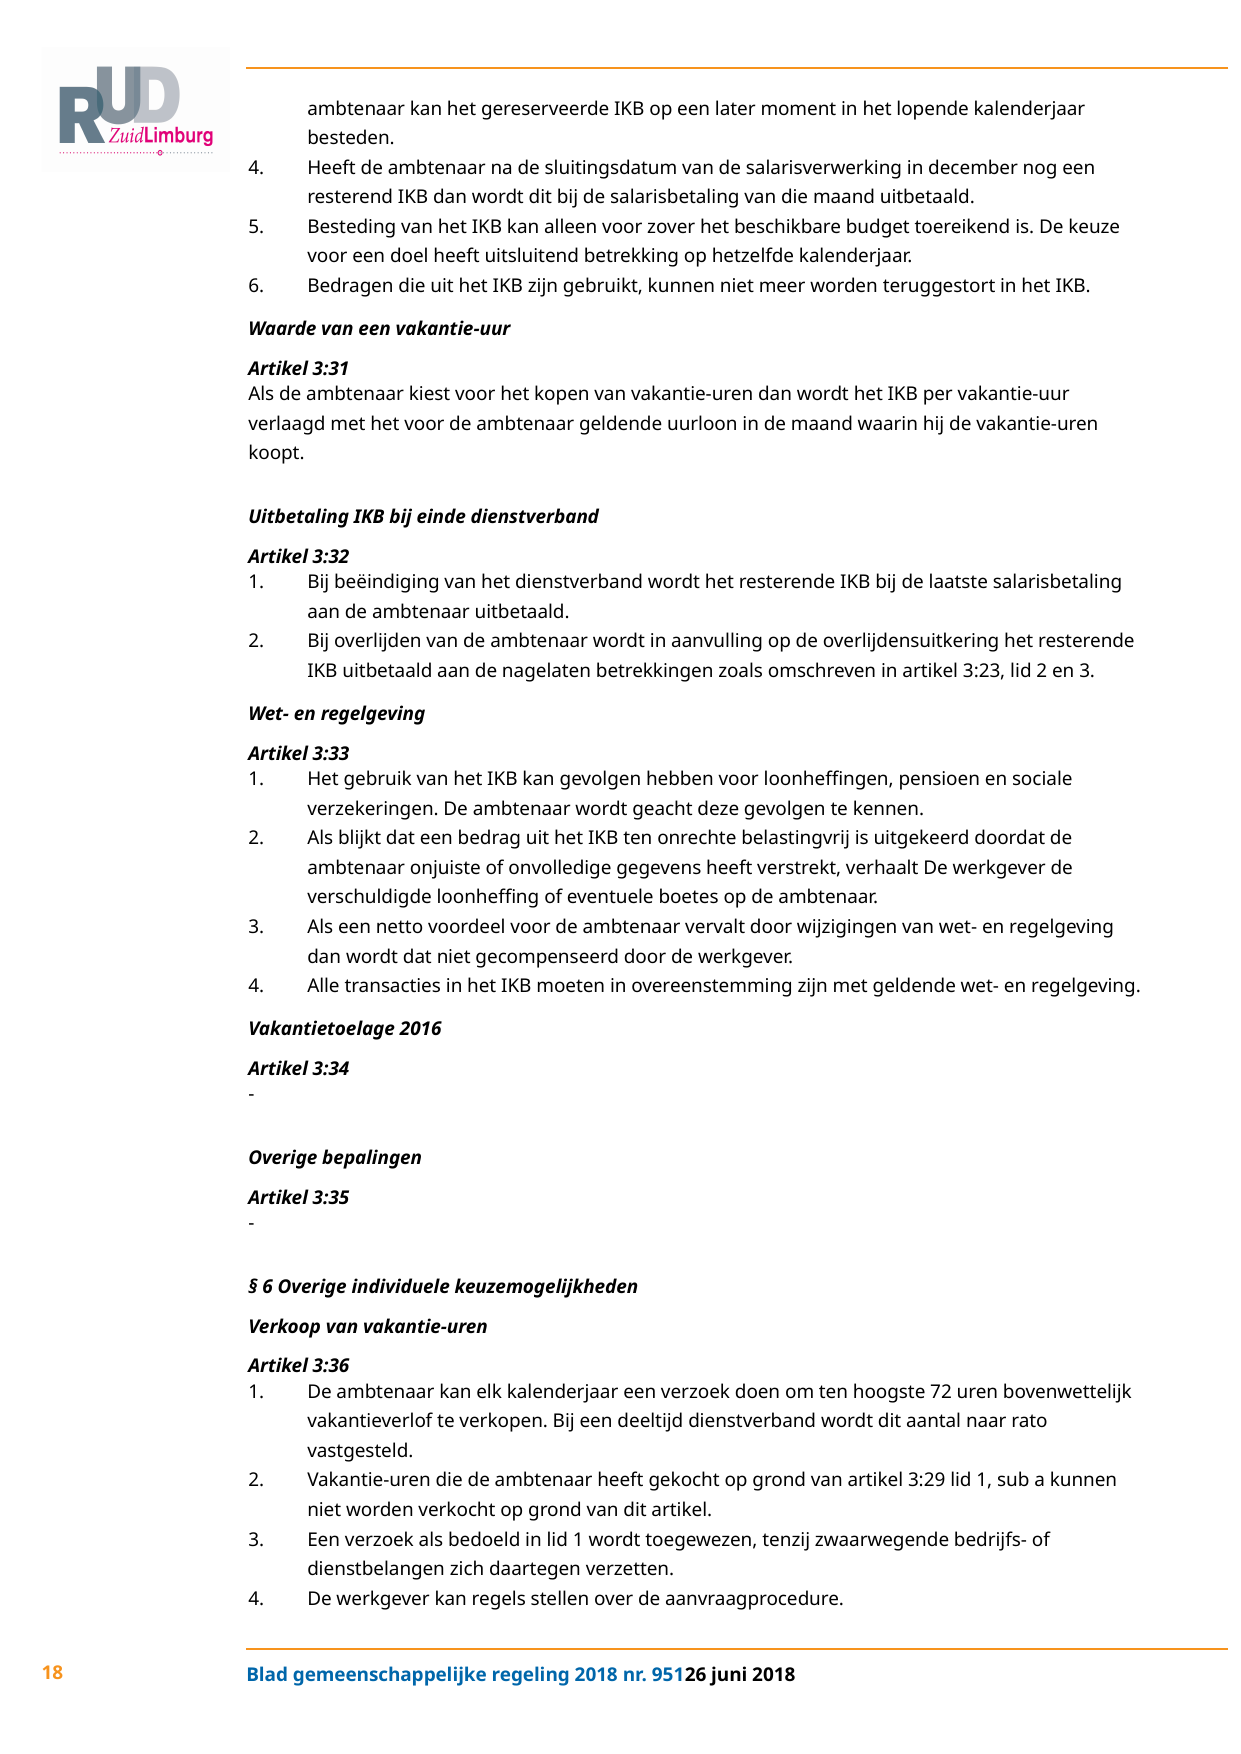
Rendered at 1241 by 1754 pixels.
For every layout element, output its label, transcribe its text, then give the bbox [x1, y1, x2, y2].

text Uitbetaling IKB bij einde dienstverband [248, 503, 1152, 529]
text Overige bepalingen [248, 1144, 1152, 1170]
list Alle transacties in het IKB moeten in overeenstemming zijn met geldende wet- en regelgeving. [248, 972, 1152, 998]
text Artikel 3:33 [248, 740, 1152, 765]
list De ambtenaar kan elk kalenderjaar een verzoek doen om ten hoogste 72 uren bovenwettelijk vakantieverlof te verkopen. Bij een deeltijd dienstverband wordt dit aantal naar rato vastgesteld. [248, 1378, 1152, 1463]
list Als een netto voordeel voor de ambtenaar vervalt door wijzigingen van wet- en regelgeving dan wordt dat niet gecompenseerd door de werkgever. [248, 913, 1152, 969]
list De werkgever kan regels stellen over de aanvraagprocedure. [248, 1585, 1152, 1611]
text Verkoop van vakantie-uren [248, 1313, 1152, 1338]
text Als de ambtenaar kiest voor het kopen van vakantie-uren dan wordt het IKB per vakantie-uur verlaagd met het voor de ambtenaar geldende uurloon in de maand waarin hij de vakantie-uren koopt. [248, 380, 1152, 465]
list Heeft de ambtenaar na de sluitingsdatum van de salarisverwerking in december nog een resterend IKB dan wordt dit bij de salarisbetaling van die maand uitbetaald. [248, 154, 1152, 209]
list Het gebruik van het IKB kan gevolgen hebben voor loonheffingen, pensioen en sociale verzekeringen. De ambtenaar wordt geacht deze gevolgen te kennen. [248, 765, 1152, 821]
list Vakantie-uren die de ambtenaar heeft gekocht op grond van artikel 3:29 lid 1, sub a kunnen niet worden verkocht op grond van dit artikel. [248, 1467, 1152, 1522]
text Artikel 3:35 [248, 1184, 1152, 1209]
list Als blijkt dat een bedrag uit het IKB ten onrechte belastingvrij is uitgekeerd doordat de ambtenaar onjuiste of onvolledige gegevens heeft verstrekt, verhaalt De werkgever de verschuldigde loonheffing of eventuele boetes op de ambtenaar. [248, 824, 1152, 909]
text - [248, 1081, 1152, 1106]
text Waarde van een vakantie-uur [248, 315, 1152, 341]
text Artikel 3:32 [248, 543, 1152, 568]
list Een verzoek als bedoeld in lid 1 wordt toegewezen, tenzij zwaarwegende bedrijfs- of dienstbelangen zich daartegen verzetten. [248, 1526, 1152, 1581]
list ambtenaar kan het gereserveerde IKB op een later moment in het lopende kalenderjaar besteden. [248, 95, 1152, 150]
list Besteding van het IKB kan alleen voor zover het beschikbare budget toereikend is. De keuze voor een doel heeft uitsluitend betrekking op hetzelfde kalenderjaar. [248, 213, 1152, 268]
text Artikel 3:34 [248, 1055, 1152, 1081]
text - [248, 1209, 1152, 1235]
text Vakantietoelage 2016 [248, 1016, 1152, 1041]
list Bij beëindiging van het dienstverband wordt het resterende IKB bij de laatste salarisbetaling aan de ambtenaar uitbetaald. [248, 568, 1152, 624]
text § 6 Overige individuele keuzemogelijkheden [248, 1273, 1152, 1299]
list Bedragen die uit het IKB zijn gebruikt, kunnen niet meer worden teruggestort in het IKB. [248, 272, 1152, 298]
list Bij overlijden van de ambtenaar wordt in aanvulling op de overlijdensuitkering het resterende IKB uitbetaald aan de nagelaten betrekkingen zoals omschreven in artikel 3:23, lid 2 en 3. [248, 628, 1152, 683]
picture [41, 47, 231, 172]
text Artikel 3:31 [248, 355, 1152, 380]
text Wet- en regelgeving [248, 700, 1152, 726]
text Artikel 3:36 [248, 1352, 1152, 1378]
